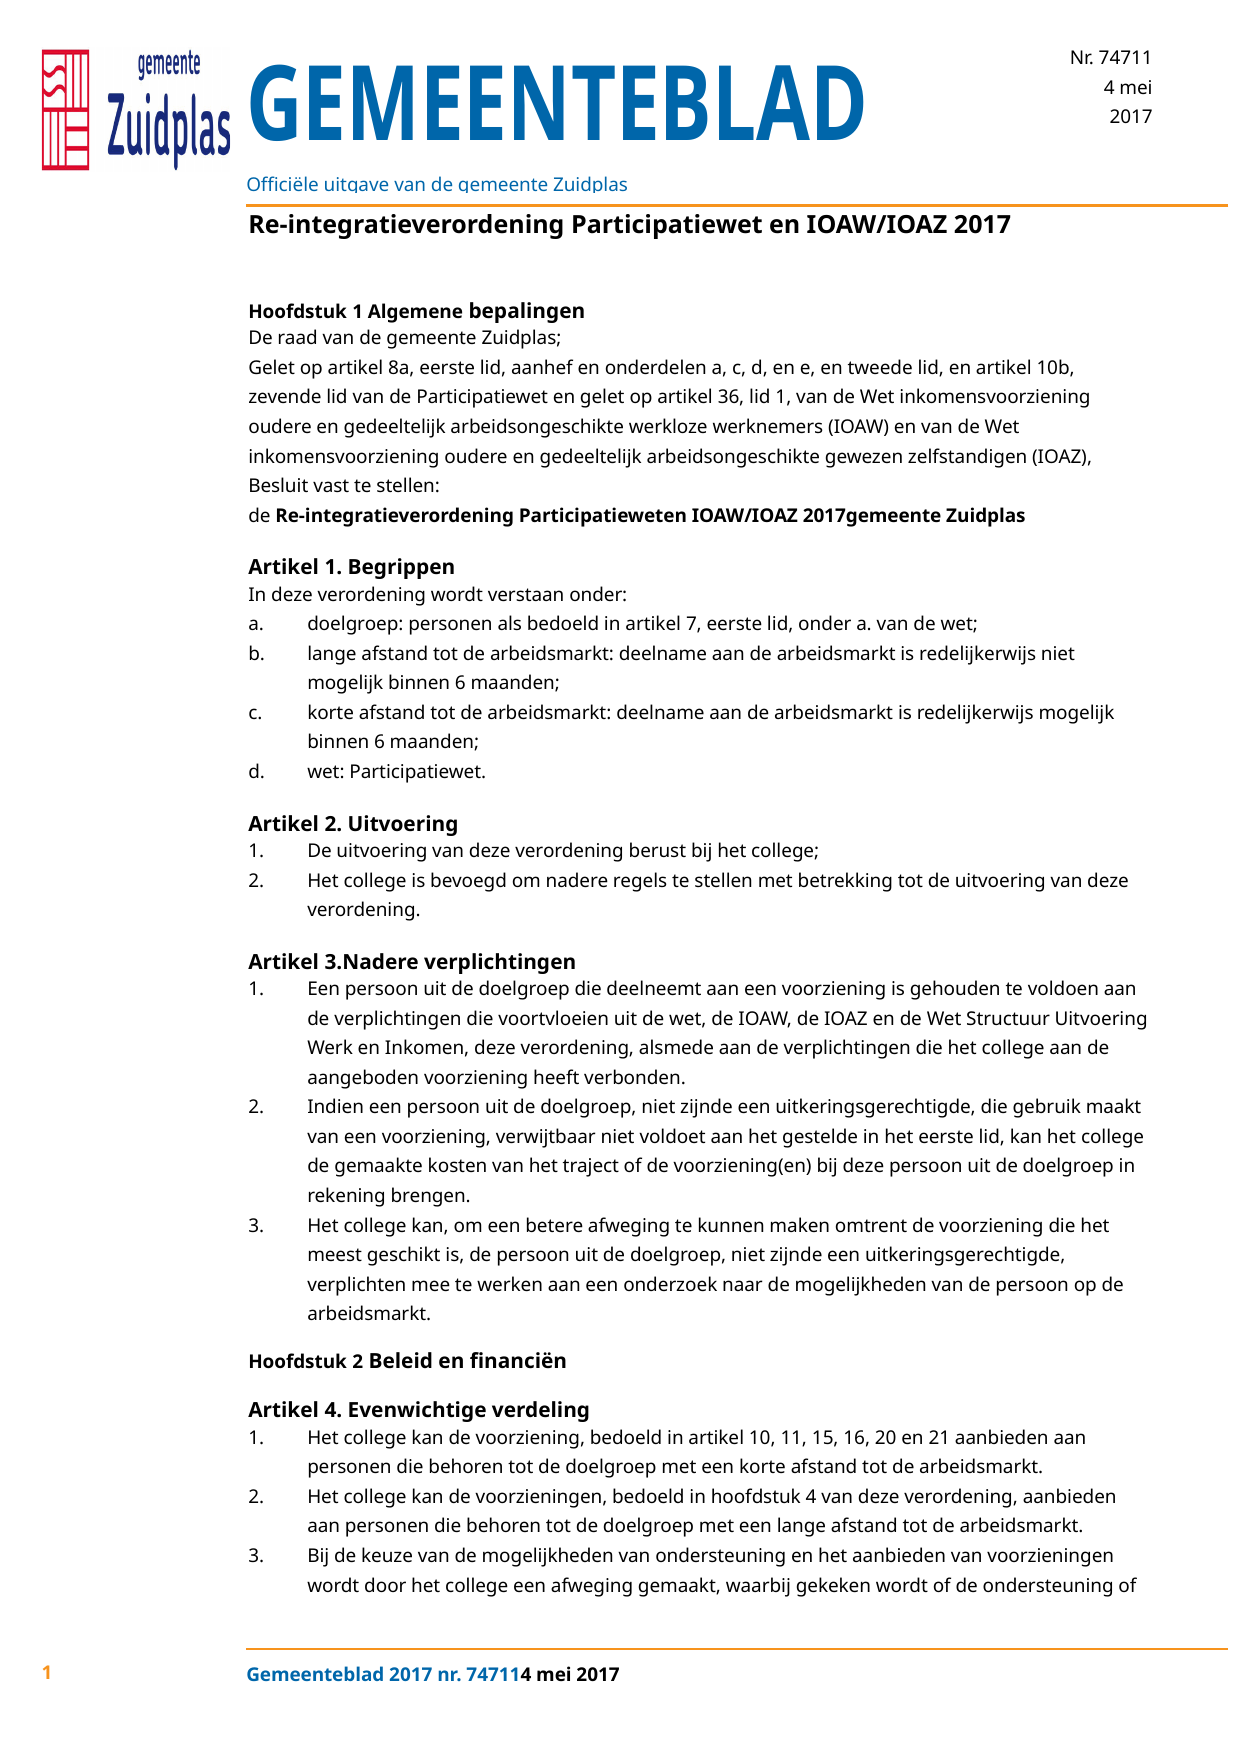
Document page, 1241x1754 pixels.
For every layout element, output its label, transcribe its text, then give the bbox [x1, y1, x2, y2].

list Het college is bevoegd om nadere regels te stellen met betrekking tot de uitvoering van deze verordening. [248, 867, 1152, 922]
text Artikel 1. Begrippen [248, 552, 1152, 581]
text Re-integratieverordening Participatiewet en IOAW/IOAZ 2017 [248, 207, 1152, 241]
list doelgroep: personen als bedoeld in artikel 7, eerste lid, onder a. van de wet; [248, 610, 1152, 636]
picture [41, 47, 231, 172]
list Een persoon uit de doelgroep die deelneemt aan een voorziening is gehouden te voldoen aan de verplichtingen die voortvloeien uit de wet, de IOAW, de IOAZ en de Wet Structuur Uitvoering Werk en Inkomen, deze verordening, alsmede aan de verplichtingen die het college aan de aangeboden voorziening heeft verbonden. [248, 975, 1152, 1090]
text de Re-integratieverordening Participatieweten IOAW/IOAZ 2017gemeente Zuidplas [248, 502, 1152, 528]
text Hoofdstuk 2 Beleid en financiën [248, 1346, 1152, 1375]
list Het college kan, om een betere afweging te kunnen maken omtrent de voorziening die het meest geschikt is, de persoon uit de doelgroep, niet zijnde een uitkeringsgerechtigde, verplichten mee te werken aan een onderzoek naar de mogelijkheden van de persoon op de arbeidsmarkt. [248, 1212, 1152, 1326]
text In deze verordening wordt verstaan onder: [248, 581, 1152, 607]
list De uitvoering van deze verordening berust bij het college; [248, 837, 1152, 863]
list Indien een persoon uit de doelgroep, niet zijnde een uitkeringsgerechtigde, die gebruik maakt van een voorziening, verwijtbaar niet voldoet aan het gestelde in het eerste lid, kan het college de gemaakte kosten van het traject of de voorziening(en) bij deze persoon uit de doelgroep in rekening brengen. [248, 1093, 1152, 1208]
list wet: Participatiewet. [248, 758, 1152, 784]
text Besluit vast te stellen: [248, 472, 1152, 498]
list Bij de keuze van de mogelijkheden van ondersteuning en het aanbieden van voorzieningen wordt door het college een afweging gemaakt, waarbij gekeken wordt of de ondersteuning of [248, 1542, 1152, 1598]
text De raad van de gemeente Zuidplas; [248, 324, 1152, 350]
list Het college kan de voorzieningen, bedoeld in hoofdstuk 4 van deze verordening, aanbieden aan personen die behoren tot de doelgroep met een lange afstand tot de arbeidsmarkt. [248, 1483, 1152, 1538]
list korte afstand tot de arbeidsmarkt: deelname aan de arbeidsmarkt is redelijkerwijs mogelijk binnen 6 maanden; [248, 699, 1152, 754]
text Hoofdstuk 1 Algemene bepalingen [248, 296, 1152, 324]
text Artikel 4. Evenwichtige verdeling [248, 1396, 1152, 1424]
text Gelet op artikel 8a, eerste lid, aanhef en onderdelen a, c, d, en e, en tweede lid, en artikel 10b, zevende lid van de Participatiewet en gelet op artikel 36, lid 1, van de Wet inkomensvoorziening oudere en gedeeltelijk arbeidsongeschikte werkloze werknemers (IOAW) en van de Wet inkomensvoorziening oudere en gedeeltelijk arbeidsongeschikte gewezen zelfstandigen (IOAZ), [248, 354, 1152, 468]
text Artikel 3.Nadere verplichtingen [248, 947, 1152, 975]
list lange afstand tot de arbeidsmarkt: deelname aan de arbeidsmarkt is redelijkerwijs niet mogelijk binnen 6 maanden; [248, 640, 1152, 695]
list Het college kan de voorziening, bedoeld in artikel 10, 11, 15, 16, 20 en 21 aanbieden aan personen die behoren tot de doelgroep met een korte afstand tot de arbeidsmarkt. [248, 1424, 1152, 1479]
text Artikel 2. Uitvoering [248, 809, 1152, 837]
